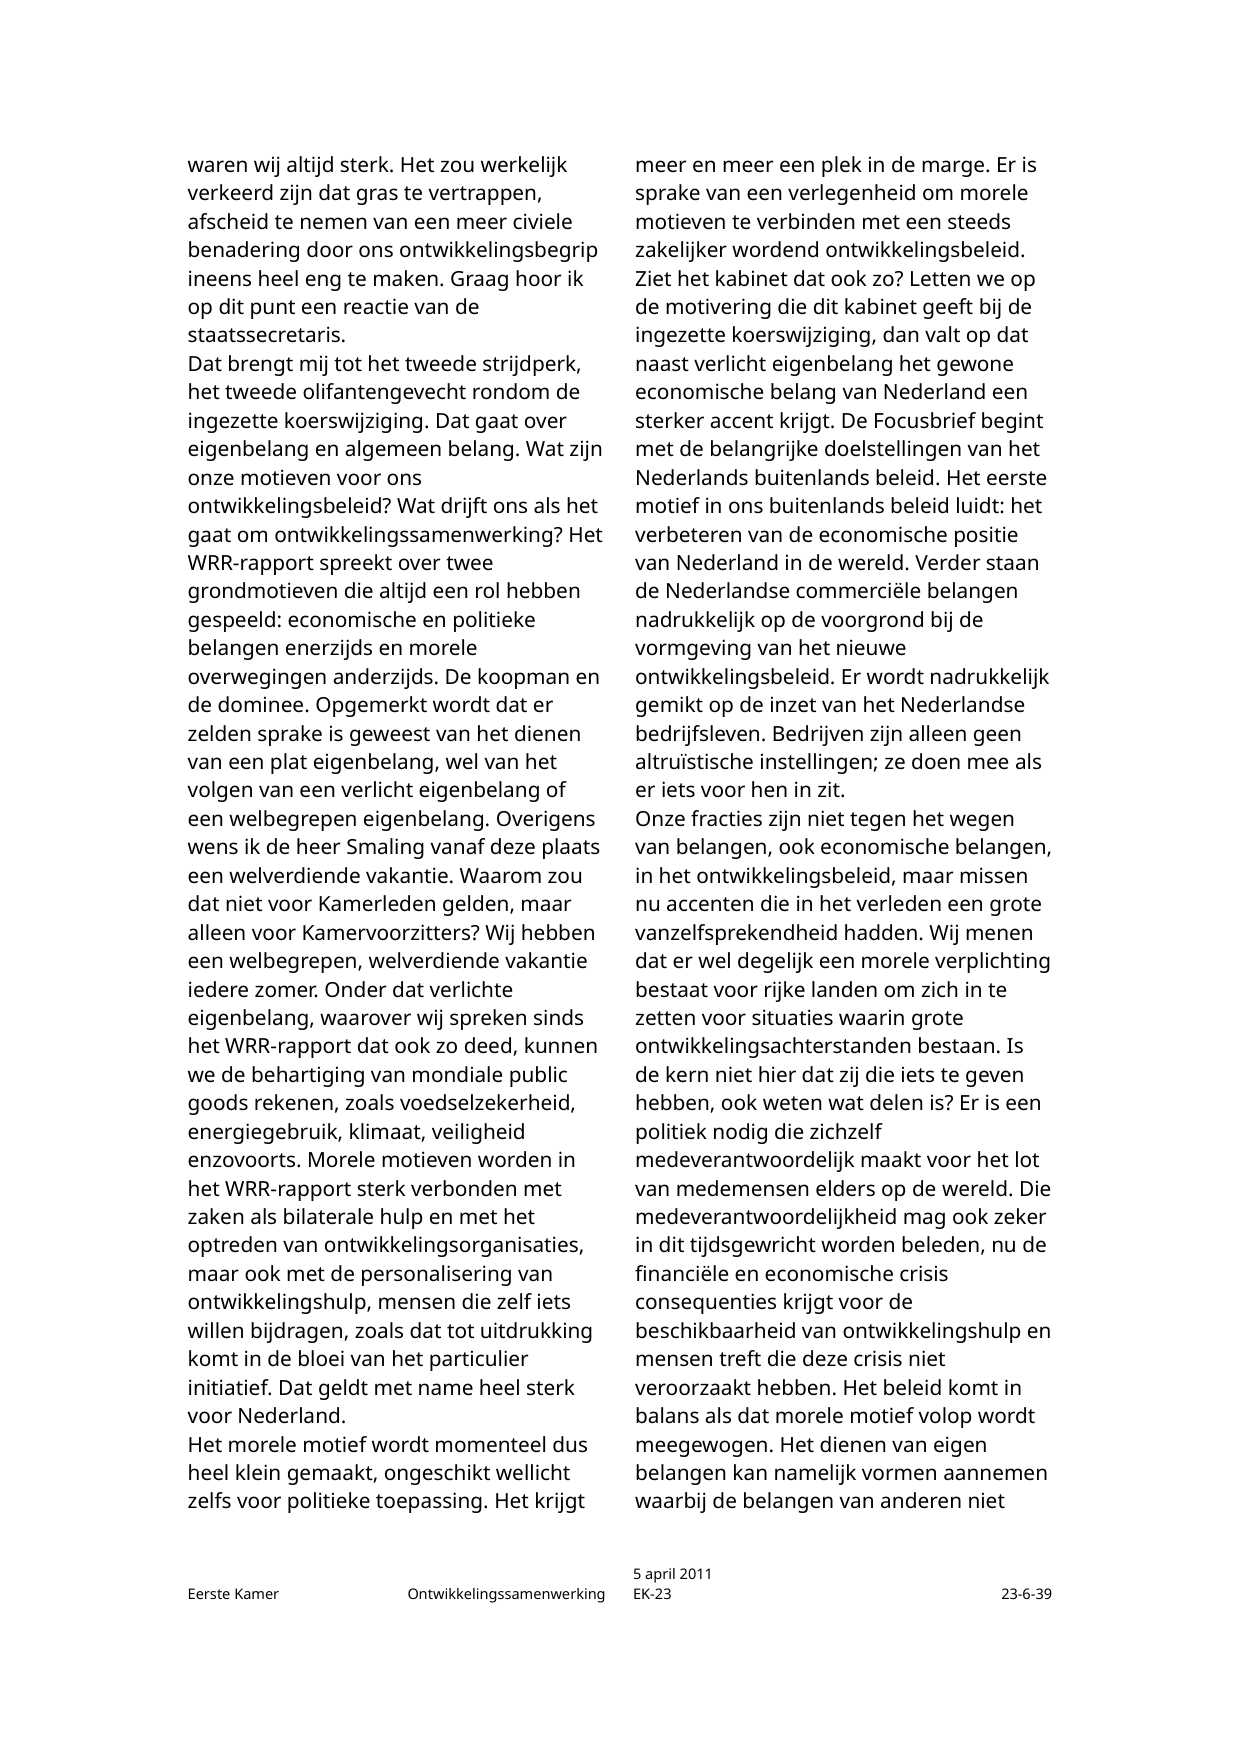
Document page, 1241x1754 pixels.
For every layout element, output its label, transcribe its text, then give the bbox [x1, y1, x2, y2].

text meer en meer een plek in de marge. Er is sprake van een verlegenheid om morele motieven te verbinden met een steeds zakelijker wordend ontwikkelingsbeleid. Ziet het kabinet dat ook zo? Letten we op de motivering die dit kabinet geeft bij de ingezette koerswijziging, dan valt op dat naast verlicht eigenbelang het gewone economische belang van Nederland een sterker accent krijgt. De Focusbrief begint met de belangrijke doelstellingen van het Nederlands buitenlands beleid. Het eerste motief in ons buitenlands beleid luidt: het verbeteren van de economische positie van Nederland in de wereld. Verder staan de Nederlandse commerciële belangen nadrukkelijk op de voorgrond bij de vormgeving van het nieuwe ontwikkelingsbeleid. Er wordt nadrukkelijk gemikt op de inzet van het Nederlandse bedrijfsleven. Bedrijven zijn alleen geen altruïstische instellingen; ze doen mee als er iets voor hen in zit. [635, 150, 1053, 804]
text Onze fracties zijn niet tegen het wegen van belangen, ook economische belangen, in het ontwikkelingsbeleid, maar missen nu accenten die in het verleden een grote vanzelfsprekendheid hadden. Wij menen dat er wel degelijk een morele verplichting bestaat voor rijke landen om zich in te zetten voor situaties waarin grote ontwikkelingsachterstanden bestaan. Is de kern niet hier dat zij die iets te geven hebben, ook weten wat delen is? Er is een politiek nodig die zichzelf medeverantwoordelijk maakt voor het lot van medemensen elders op de wereld. Die medeverantwoordelijkheid mag ook zeker in dit tijdsgewricht worden beleden, nu de financiële en economische crisis consequenties krijgt voor de beschikbaarheid van ontwikkelingshulp en mensen treft die deze crisis niet veroorzaakt hebben. Het beleid komt in balans als dat morele motief volop wordt meegewogen. Het dienen van eigen belangen kan namelijk vormen aannemen waarbij de belangen van anderen niet [635, 804, 1053, 1515]
text waren wij altijd sterk. Het zou werkelijk verkeerd zijn dat gras te vertrappen, afscheid te nemen van een meer civiele benadering door ons ontwikkelingsbegrip ineens heel eng te maken. Graag hoor ik op dit punt een reactie van de staatssecretaris. [187, 150, 605, 349]
text Het morele motief wordt momenteel dus heel klein gemaakt, ongeschikt wellicht zelfs voor politieke toepassing. Het krijgt [187, 1430, 605, 1515]
text Dat brengt mij tot het tweede strijdperk, het tweede olifantengevecht rondom de ingezette koerswijziging. Dat gaat over eigenbelang en algemeen belang. Wat zijn onze motieven voor ons ontwikkelingsbeleid? Wat drijft ons als het gaat om ontwikkelingssamenwerking? Het WRR-rapport spreekt over twee grondmotieven die altijd een rol hebben gespeeld: economische en politieke belangen enerzijds en morele overwegingen anderzijds. De koopman en de dominee. Opgemerkt wordt dat er zelden sprake is geweest van het dienen van een plat eigenbelang, wel van het volgen van een verlicht eigenbelang of een welbegrepen eigenbelang. Overigens wens ik de heer Smaling vanaf deze plaats een welverdiende vakantie. Waarom zou dat niet voor Kamerleden gelden, maar alleen voor Kamervoorzitters? Wij hebben een welbegrepen, welverdiende vakantie iedere zomer. Onder dat verlichte eigenbelang, waarover wij spreken sinds het WRR-rapport dat ook zo deed, kunnen we de behartiging van mondiale public goods rekenen, zoals voedselzekerheid, energiegebruik, klimaat, veiligheid enzovoorts. Morele motieven worden in het WRR-rapport sterk verbonden met zaken als bilaterale hulp en met het optreden van ontwikkelingsorganisaties, maar ook met de personalisering van ontwikkelingshulp, mensen die zelf iets willen bijdragen, zoals dat tot uitdrukking komt in de bloei van het particulier initiatief. Dat geldt met name heel sterk voor Nederland. [187, 349, 605, 1430]
